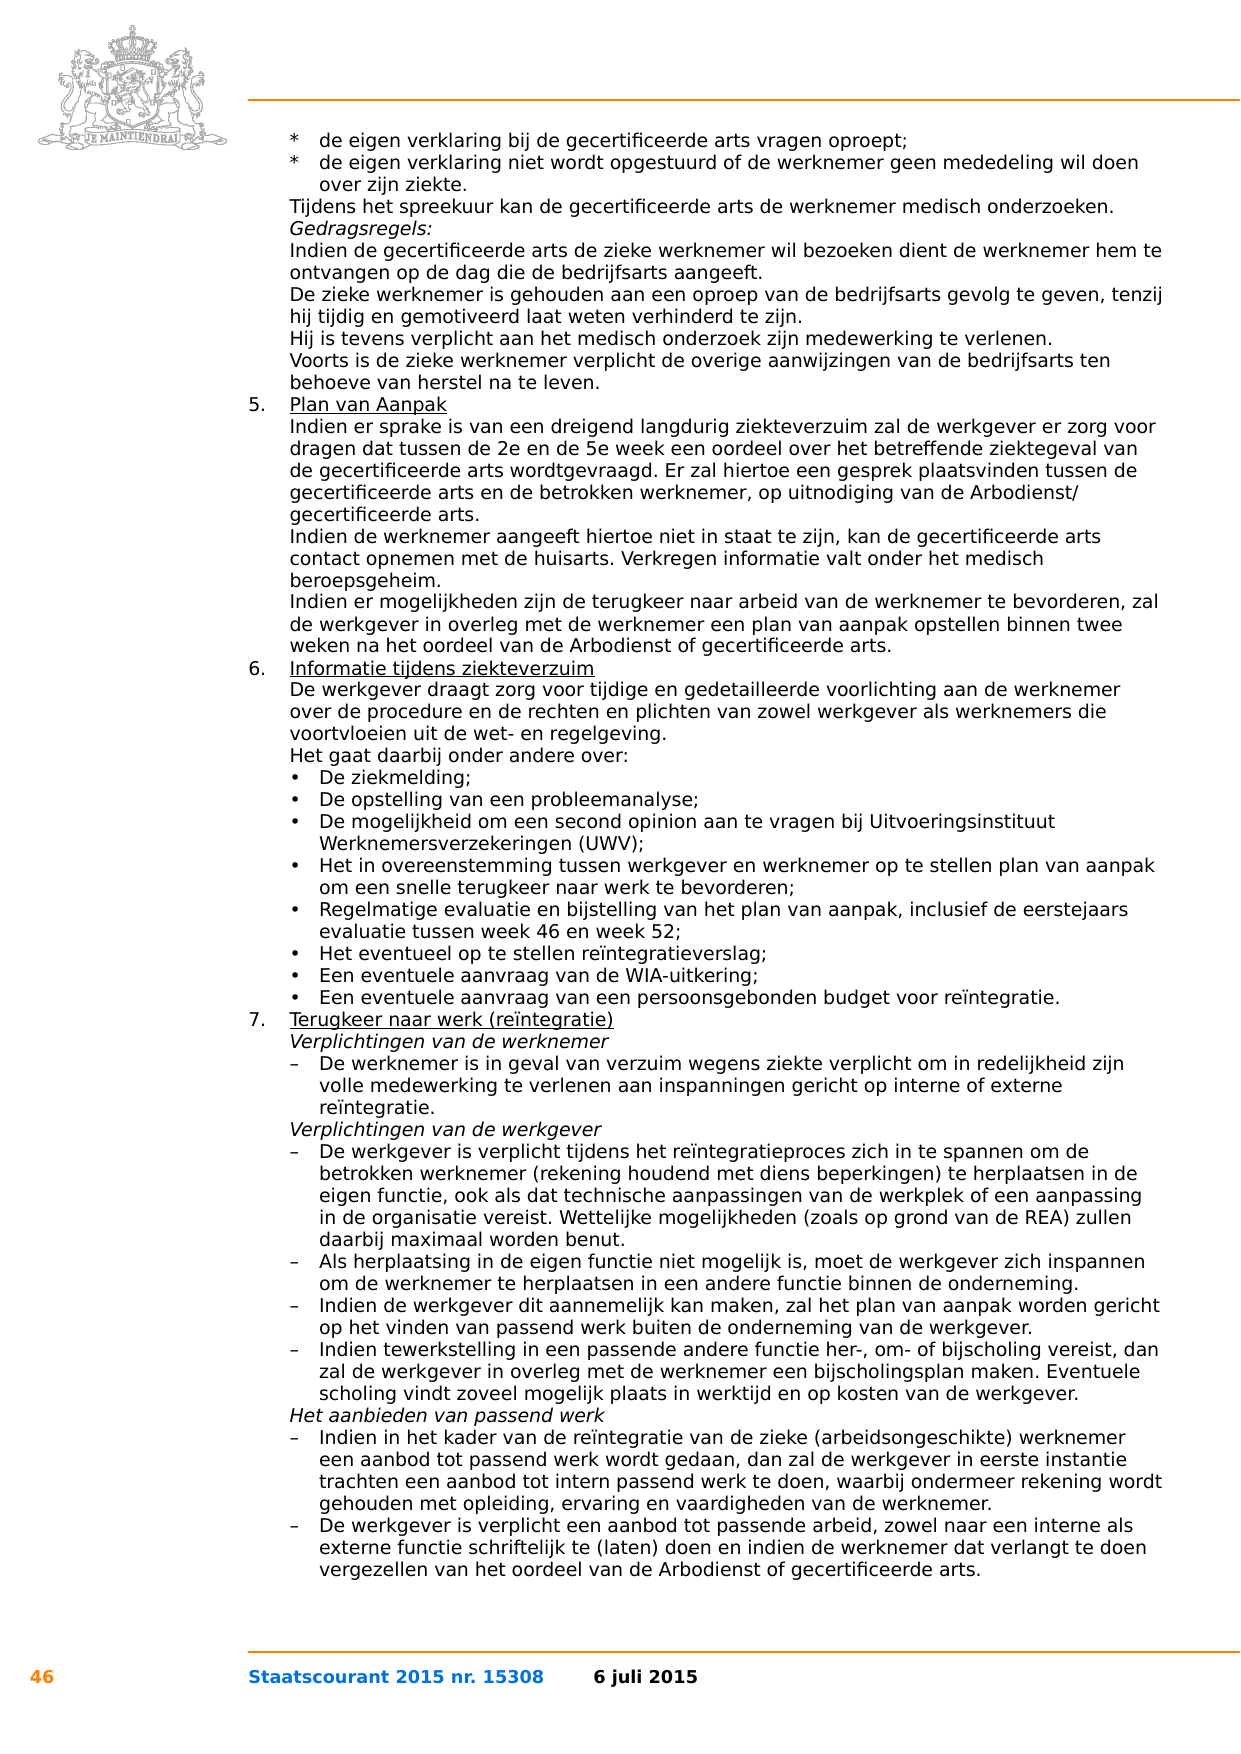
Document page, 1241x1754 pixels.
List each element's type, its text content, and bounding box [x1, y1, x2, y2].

text • De mogelijkheid om een second opinion aan te vragen bij Uitvoeringsinstituut Werknemersverzekeringen (UWV); [289, 811, 1163, 855]
text • Het eventueel op te stellen reïntegratieverslag; [289, 943, 1163, 965]
picture [38, 25, 227, 150]
text • De ziekmelding; [289, 767, 1163, 789]
text Verplichtingen van de werknemer [289, 1031, 1163, 1053]
text Indien er mogelijkheden zijn de terugkeer naar arbeid van de werknemer te bevorderen, zal de werkgever in overleg met de werknemer een plan van aanpak opstellen binnen twee weken na het oordeel van de Arbodienst of gecertificeerde arts. [289, 591, 1163, 657]
text Hij is tevens verplicht aan het medisch onderzoek zijn medewerking te verlenen. [289, 328, 1163, 350]
text • Het in overeenstemming tussen werkgever en werknemer op te stellen plan van aanpak om een snelle terugkeer naar werk te bevorderen; [289, 855, 1163, 899]
text Voorts is de zieke werknemer verplicht de overige aanwijzingen van de bedrijfsarts ten behoeve van herstel na te leven. [289, 350, 1163, 394]
text Het gaat daarbij onder andere over: [289, 745, 1163, 767]
text – De werkgever is verplicht een aanbod tot passende arbeid, zowel naar een interne als externe functie schriftelijk te (laten) doen en indien de werknemer dat verlangt te doen vergezellen van het oordeel van de Arbodienst of gecertificeerde arts. [289, 1514, 1163, 1581]
text 7. Terugkeer naar werk (reïntegratie) [248, 1009, 1163, 1031]
text Tijdens het spreekuur kan de gecertificeerde arts de werknemer medisch onderzoeken. [289, 196, 1163, 218]
text – Indien in het kader van de reïntegratie van de zieke (arbeidsongeschikte) werknemer een aanbod tot passend werk wordt gedaan, dan zal de werkgever in eerste instantie trachten een aanbod tot intern passend werk te doen, waarbij ondermeer rekening wordt gehouden met opleiding, ervaring en vaardigheden van de werknemer. [289, 1427, 1163, 1514]
text Indien de gecertificeerde arts de zieke werknemer wil bezoeken dient de werknemer hem te ontvangen op de dag die de bedrijfsarts aangeeft. [289, 240, 1163, 284]
text Indien er sprake is van een dreigend langdurig ziekteverzuim zal de werkgever er zorg voor dragen dat tussen de 2e en de 5e week een oordeel over het betreffende ziektegeval van de gecertificeerde arts wordtgevraagd. Er zal hiertoe een gesprek plaatsvinden tussen de gecertificeerde arts en de betrokken werknemer, op uitnodiging van de Arbodienst/ gecertificeerde arts. [289, 416, 1163, 526]
text – Indien tewerkstelling in een passende andere functie her-, om- of bijscholing vereist, dan zal de werkgever in overleg met de werknemer een bijscholingsplan maken. Eventuele scholing vindt zoveel mogelijk plaats in werktijd en op kosten van de werkgever. [289, 1339, 1163, 1405]
text Indien de werknemer aangeeft hiertoe niet in staat te zijn, kan de gecertificeerde arts contact opnemen met de huisarts. Verkregen informatie valt onder het medisch beroepsgeheim. [289, 526, 1163, 591]
text • De opstelling van een probleemanalyse; [289, 789, 1163, 811]
text – Indien de werkgever dit aannemelijk kan maken, zal het plan van aanpak worden gericht op het vinden van passend werk buiten de onderneming van de werkgever. [289, 1295, 1163, 1339]
text • Een eventuele aanvraag van de WIA-uitkering; [289, 965, 1163, 987]
text Verplichtingen van de werkgever [289, 1119, 1163, 1141]
text De zieke werknemer is gehouden aan een oproep van de bedrijfsarts gevolg te geven, tenzij hij tijdig en gemotiveerd laat weten verhinderd te zijn. [289, 284, 1163, 328]
text 5. Plan van Aanpak [248, 394, 1163, 416]
text * de eigen verklaring niet wordt opgestuurd of de werknemer geen mededeling wil doen over zijn ziekte. [289, 152, 1163, 196]
text De werkgever draagt zorg voor tijdige en gedetailleerde voorlichting aan de werknemer over de procedure en de rechten en plichten van zowel werkgever als werknemers die voortvloeien uit de wet- en regelgeving. [289, 679, 1163, 745]
text – De werknemer is in geval van verzuim wegens ziekte verplicht om in redelijkheid zijn volle medewerking te verlenen aan inspanningen gericht op interne of externe reïntegratie. [289, 1053, 1163, 1119]
text • Regelmatige evaluatie en bijstelling van het plan van aanpak, inclusief de eerstejaars evaluatie tussen week 46 en week 52; [289, 899, 1163, 943]
text • Een eventuele aanvraag van een persoonsgebonden budget voor reïntegratie. [289, 987, 1163, 1009]
text – De werkgever is verplicht tijdens het reïntegratieproces zich in te spannen om de betrokken werknemer (rekening houdend met diens beperkingen) te herplaatsen in de eigen functie, ook als dat technische aanpassingen van de werkplek of een aanpassing in de organisatie vereist. Wettelijke mogelijkheden (zoals op grond van de REA) zullen daarbij maximaal worden benut. [289, 1141, 1163, 1251]
text 6. Informatie tijdens ziekteverzuim [248, 657, 1163, 679]
text Gedragsregels: [289, 218, 1163, 240]
text – Als herplaatsing in de eigen functie niet mogelijk is, moet de werkgever zich inspannen om de werknemer te herplaatsen in een andere functie binnen de onderneming. [289, 1251, 1163, 1295]
text Het aanbieden van passend werk [289, 1405, 1163, 1427]
text * de eigen verklaring bij de gecertificeerde arts vragen oproept; [289, 130, 1163, 152]
